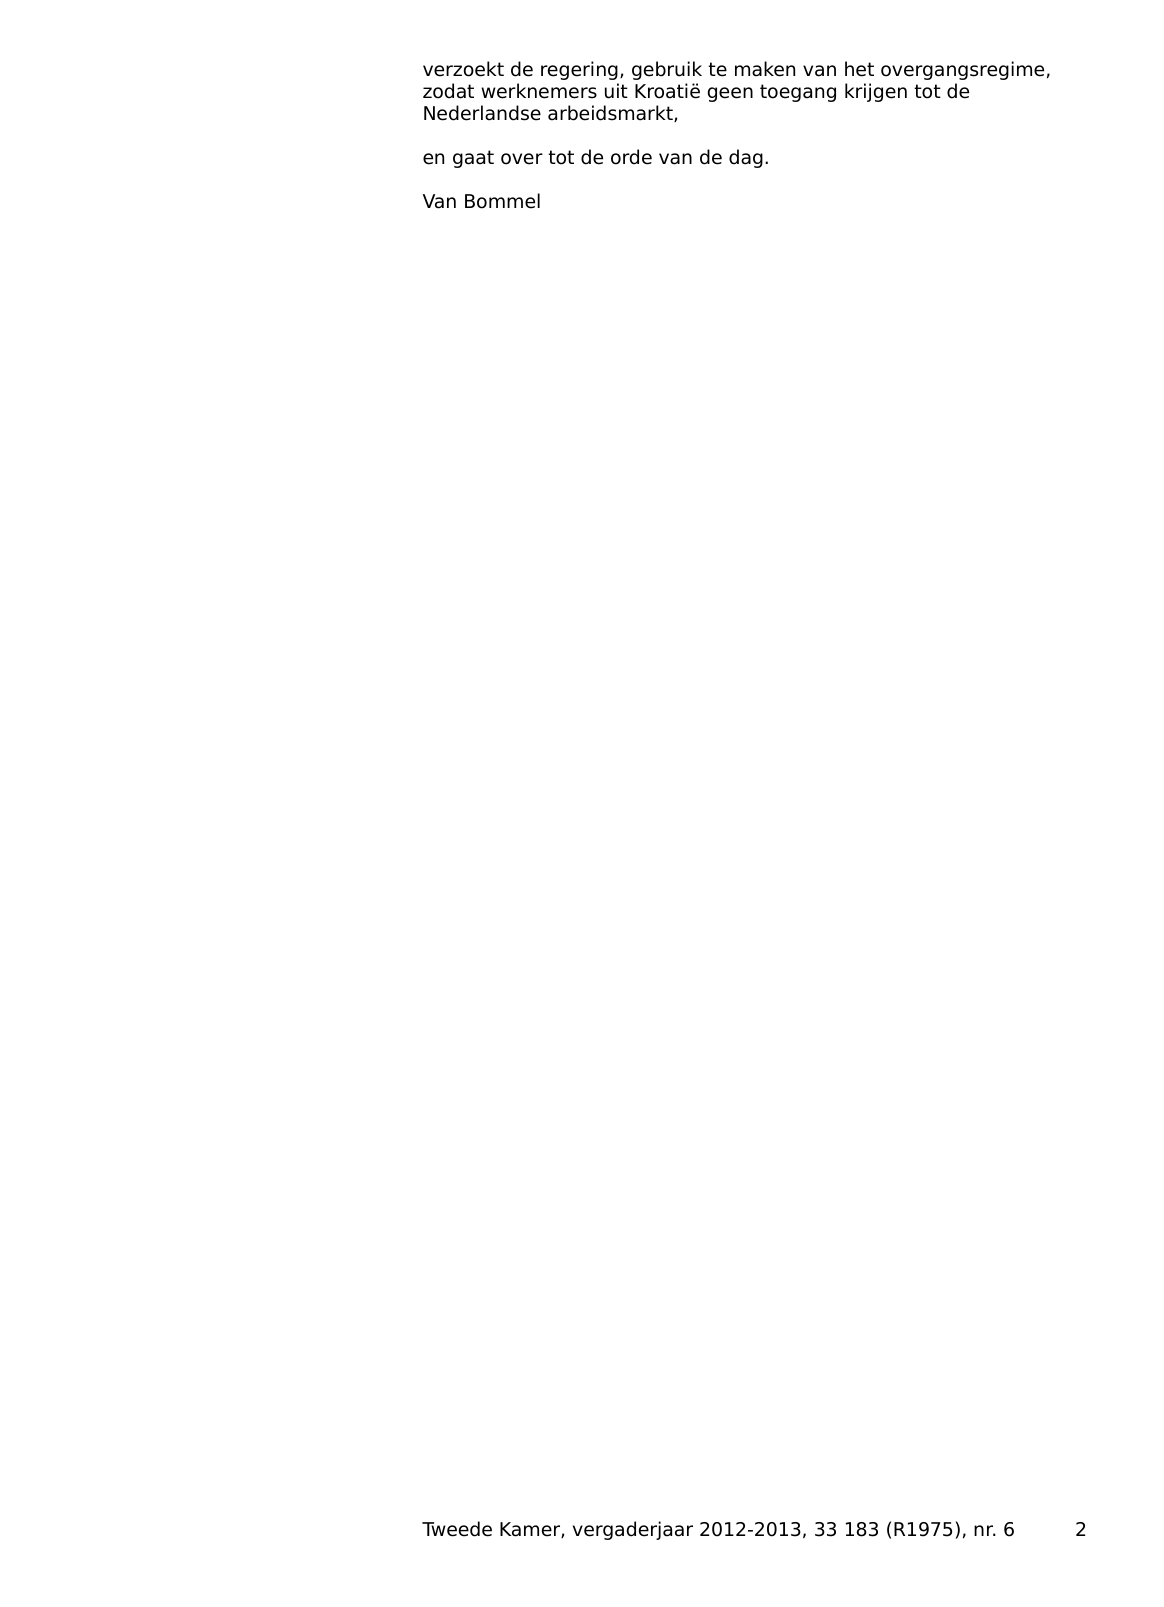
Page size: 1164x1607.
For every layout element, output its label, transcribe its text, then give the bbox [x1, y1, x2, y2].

text verzoekt de regering, gebruik te maken van het overgangsregime, zodat werknemers uit Kroatië geen toegang krijgen tot de Nederlandse arbeidsmarkt, [422, 59, 1087, 125]
text Van Bommel [422, 191, 1087, 213]
text en gaat over tot de orde van de dag. [422, 147, 1087, 169]
